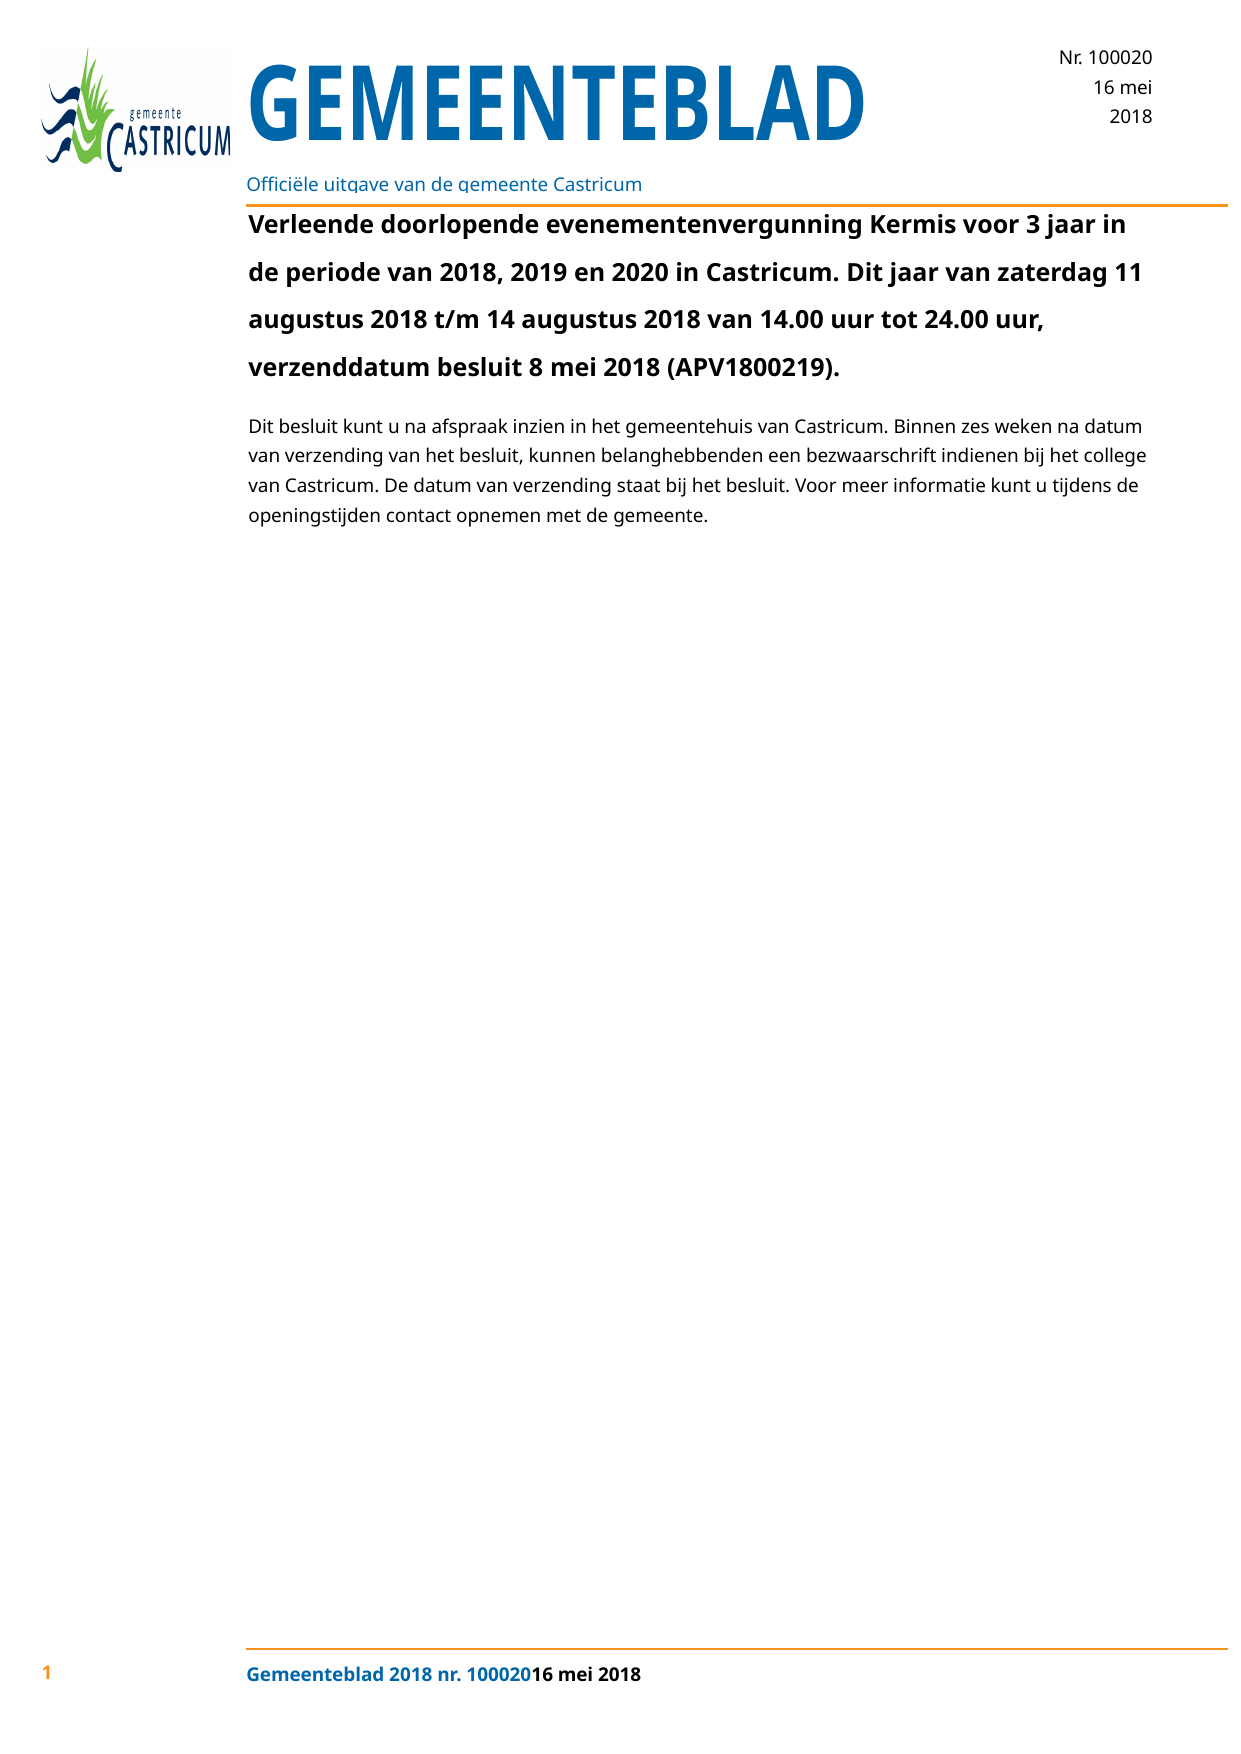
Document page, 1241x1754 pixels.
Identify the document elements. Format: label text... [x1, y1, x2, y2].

text Verleende doorlopende evenementenvergunning Kermis voor 3 jaar in de periode van 2018, 2019 en 2020 in Castricum. Dit jaar van zaterdag 11 augustus 2018 t/m 14 augustus 2018 van 14.00 uur tot 24.00 uur, verzenddatum besluit 8 mei 2018 (APV1800219). [248, 207, 1152, 384]
text Dit besluit kunt u na afspraak inzien in het gemeentehuis van Castricum. Binnen zes weken na datum van verzending van het besluit, kunnen belanghebbenden een bezwaarschrift indienen bij het college van Castricum. De datum van verzending staat bij het besluit. Voor meer informatie kunt u tijdens de openingstijden contact opnemen met de gemeente. [248, 413, 1152, 528]
picture [41, 47, 231, 172]
